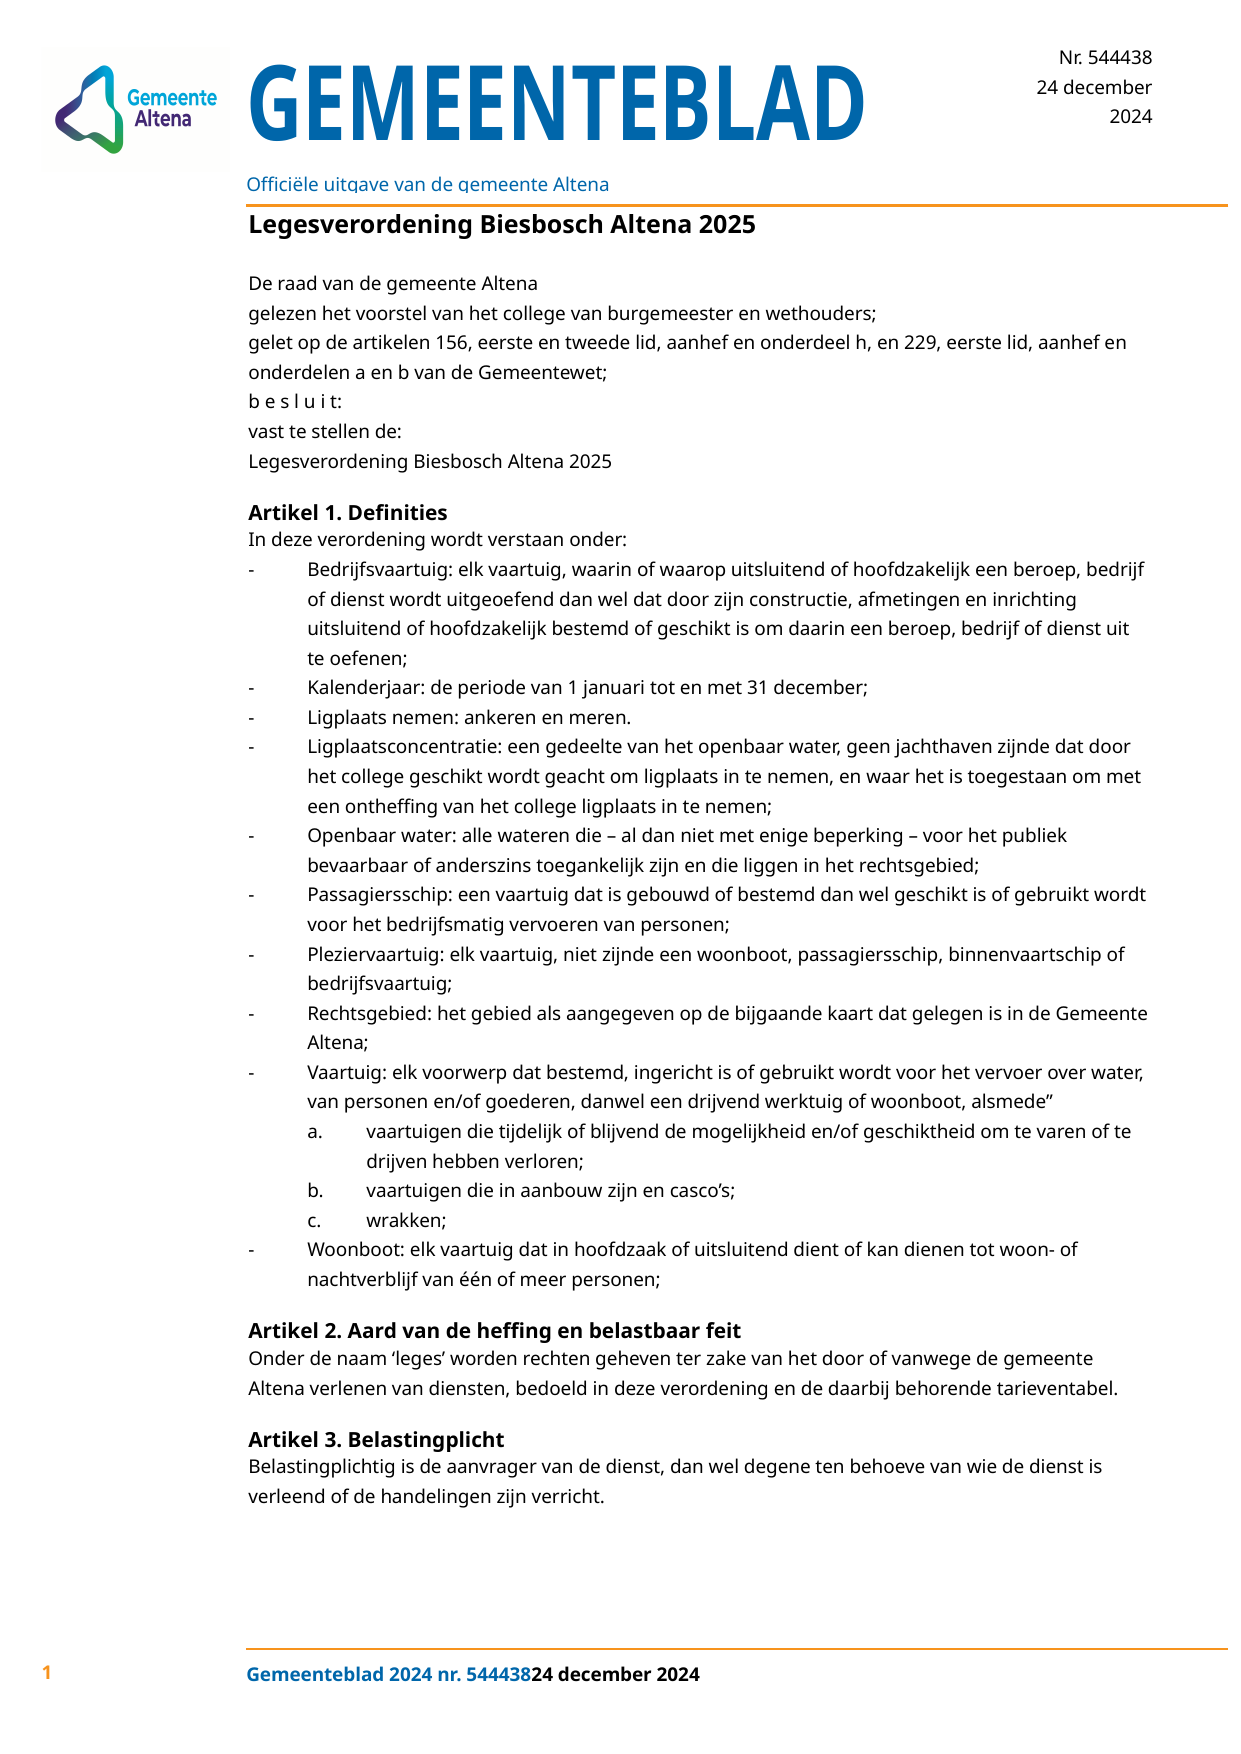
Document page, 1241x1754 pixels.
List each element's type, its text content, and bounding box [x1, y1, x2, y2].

text Artikel 1. Definities [248, 498, 1152, 527]
text Artikel 2. Aard van de heffing en belastbaar feit [248, 1317, 1152, 1345]
text De raad van de gemeente Altena [248, 270, 1152, 296]
list Rechtsgebied: het gebied als aangegeven op de bijgaande kaart dat gelegen is in de Gemeente Altena; [248, 1000, 1152, 1055]
list wrakken; [307, 1207, 1152, 1233]
picture [41, 47, 231, 172]
text Belastingplichtig is de aanvrager van de dienst, dan wel degene ten behoeve van wie de dienst is verleend of de handelingen zijn verricht. [248, 1453, 1152, 1509]
list Ligplaatsconcentratie: een gedeelte van het openbaar water, geen jachthaven zijnde dat door het college geschikt wordt geacht om ligplaats in te nemen, en waar het is toegestaan om met een ontheffing van het college ligplaats in te nemen; [248, 734, 1152, 819]
list vaartuigen die tijdelijk of blijvend de mogelijkheid en/of geschiktheid om te varen of te drijven hebben verloren; [307, 1118, 1152, 1174]
list Woonboot: elk vaartuig dat in hoofdzaak of uitsluitend dient of kan dienen tot woon- of nachtverblijf van één of meer personen; [248, 1237, 1152, 1292]
list Bedrijfsvaartuig: elk vaartuig, waarin of waarop uitsluitend of hoofdzakelijk een beroep, bedrijf of dienst wordt uitgeoefend dan wel dat door zijn constructie, afmetingen en inrichting uitsluitend of hoofdzakelijk bestemd of geschikt is om daarin een beroep, bedrijf of dienst uit te oefenen; [248, 556, 1152, 671]
text Onder de naam ‘leges’ worden rechten geheven ter zake van het door of vanwege de gemeente Altena verlenen van diensten, bedoeld in deze verordening en de daarbij behorende tarieventabel. [248, 1345, 1152, 1400]
list Ligplaats nemen: ankeren en meren. [248, 704, 1152, 730]
list vaartuigen die in aanbouw zijn en casco’s; [307, 1177, 1152, 1203]
text gelezen het voorstel van het college van burgemeester en wethouders; [248, 300, 1152, 326]
text Legesverordening Biesbosch Altena 2025 [248, 448, 1152, 473]
text In deze verordening wordt verstaan onder: [248, 527, 1152, 552]
text b e s l u i t: [248, 389, 1152, 414]
text gelet op de artikelen 156, eerste en tweede lid, aanhef en onderdeel h, en 229, eerste lid, aanhef en onderdelen a en b van de Gemeentewet; [248, 329, 1152, 385]
text vast te stellen de: [248, 418, 1152, 444]
list Pleziervaartuig: elk vaartuig, niet zijnde een woonboot, passagiersschip, binnenvaartschip of bedrijfsvaartuig; [248, 941, 1152, 996]
list Passagiersschip: een vaartuig dat is gebouwd of bestemd dan wel geschikt is of gebruikt wordt voor het bedrijfsmatig vervoeren van personen; [248, 882, 1152, 937]
text Artikel 3. Belastingplicht [248, 1425, 1152, 1453]
text Legesverordening Biesbosch Altena 2025 [248, 207, 1152, 241]
list Vaartuig: elk voorwerp dat bestemd, ingericht is of gebruikt wordt voor het vervoer over water, van personen en/of goederen, danwel een drijvend werktuig of woonboot, alsmede” [248, 1059, 1152, 1114]
list Openbaar water: alle wateren die – al dan niet met enige beperking – voor het publiek bevaarbaar of anderszins toegankelijk zijn en die liggen in het rechtsgebied; [248, 822, 1152, 878]
list Kalenderjaar: de periode van 1 januari tot en met 31 december; [248, 674, 1152, 700]
